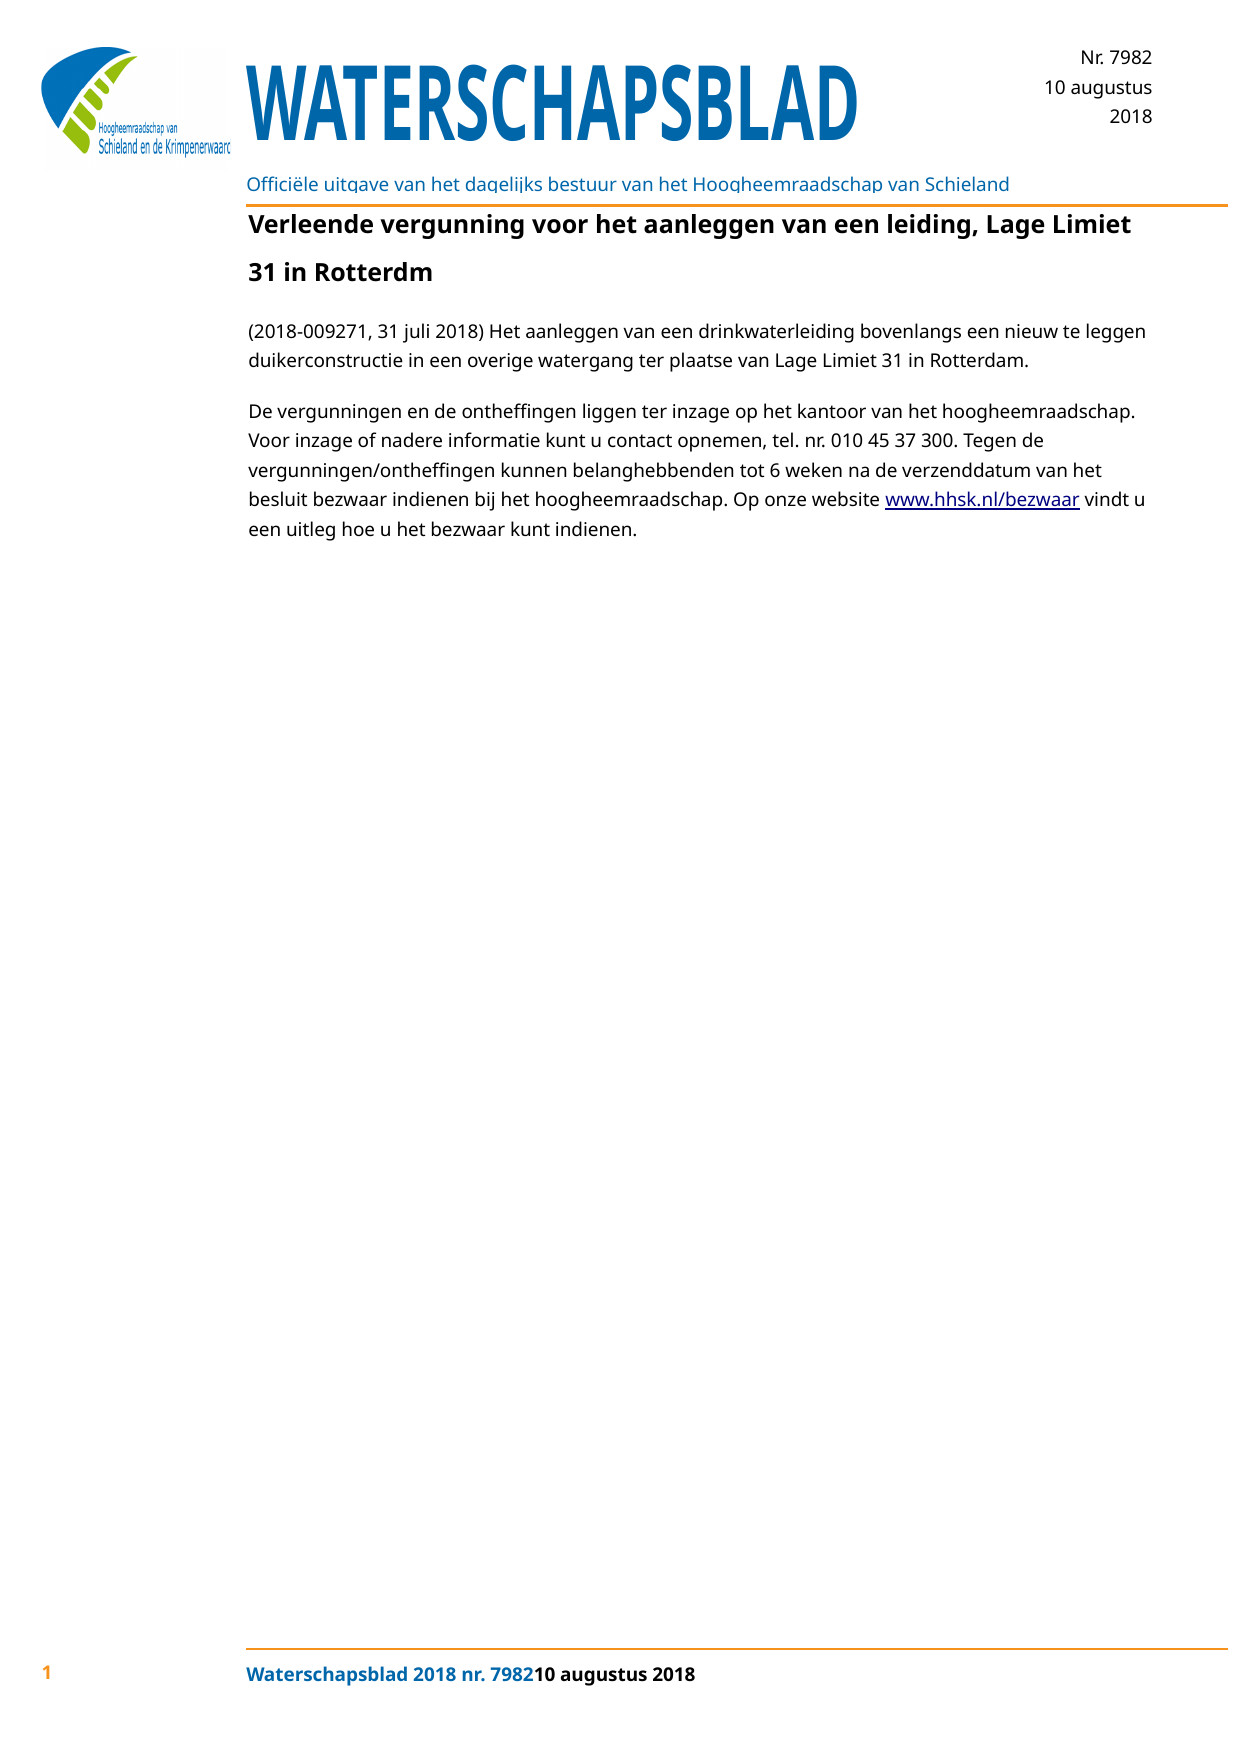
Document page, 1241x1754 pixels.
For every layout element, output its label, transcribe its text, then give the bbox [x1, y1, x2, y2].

text De vergunningen en de ontheffingen liggen ter inzage op het kantoor van het hoogheemraadschap. Voor inzage of nadere informatie kunt u contact opnemen, tel. nr. 010 45 37 300. Tegen de vergunningen/ontheffingen kunnen belanghebbenden tot 6 weken na de verzenddatum van het besluit bezwaar indienen bij het hoogheemraadschap. Op onze website www.hhsk.nl/bezwaar vindt u een uitleg hoe u het bezwaar kunt indienen. [248, 398, 1152, 542]
picture [41, 47, 231, 172]
text (2018-009271, 31 juli 2018) Het aanleggen van een drinkwaterleiding bovenlangs een nieuw te leggen duikerconstructie in een overige watergang ter plaatse van Lage Limiet 31 in Rotterdam. [248, 318, 1152, 373]
text Verleende vergunning voor het aanleggen van een leiding, Lage Limiet 31 in Rotterdm [248, 207, 1152, 288]
